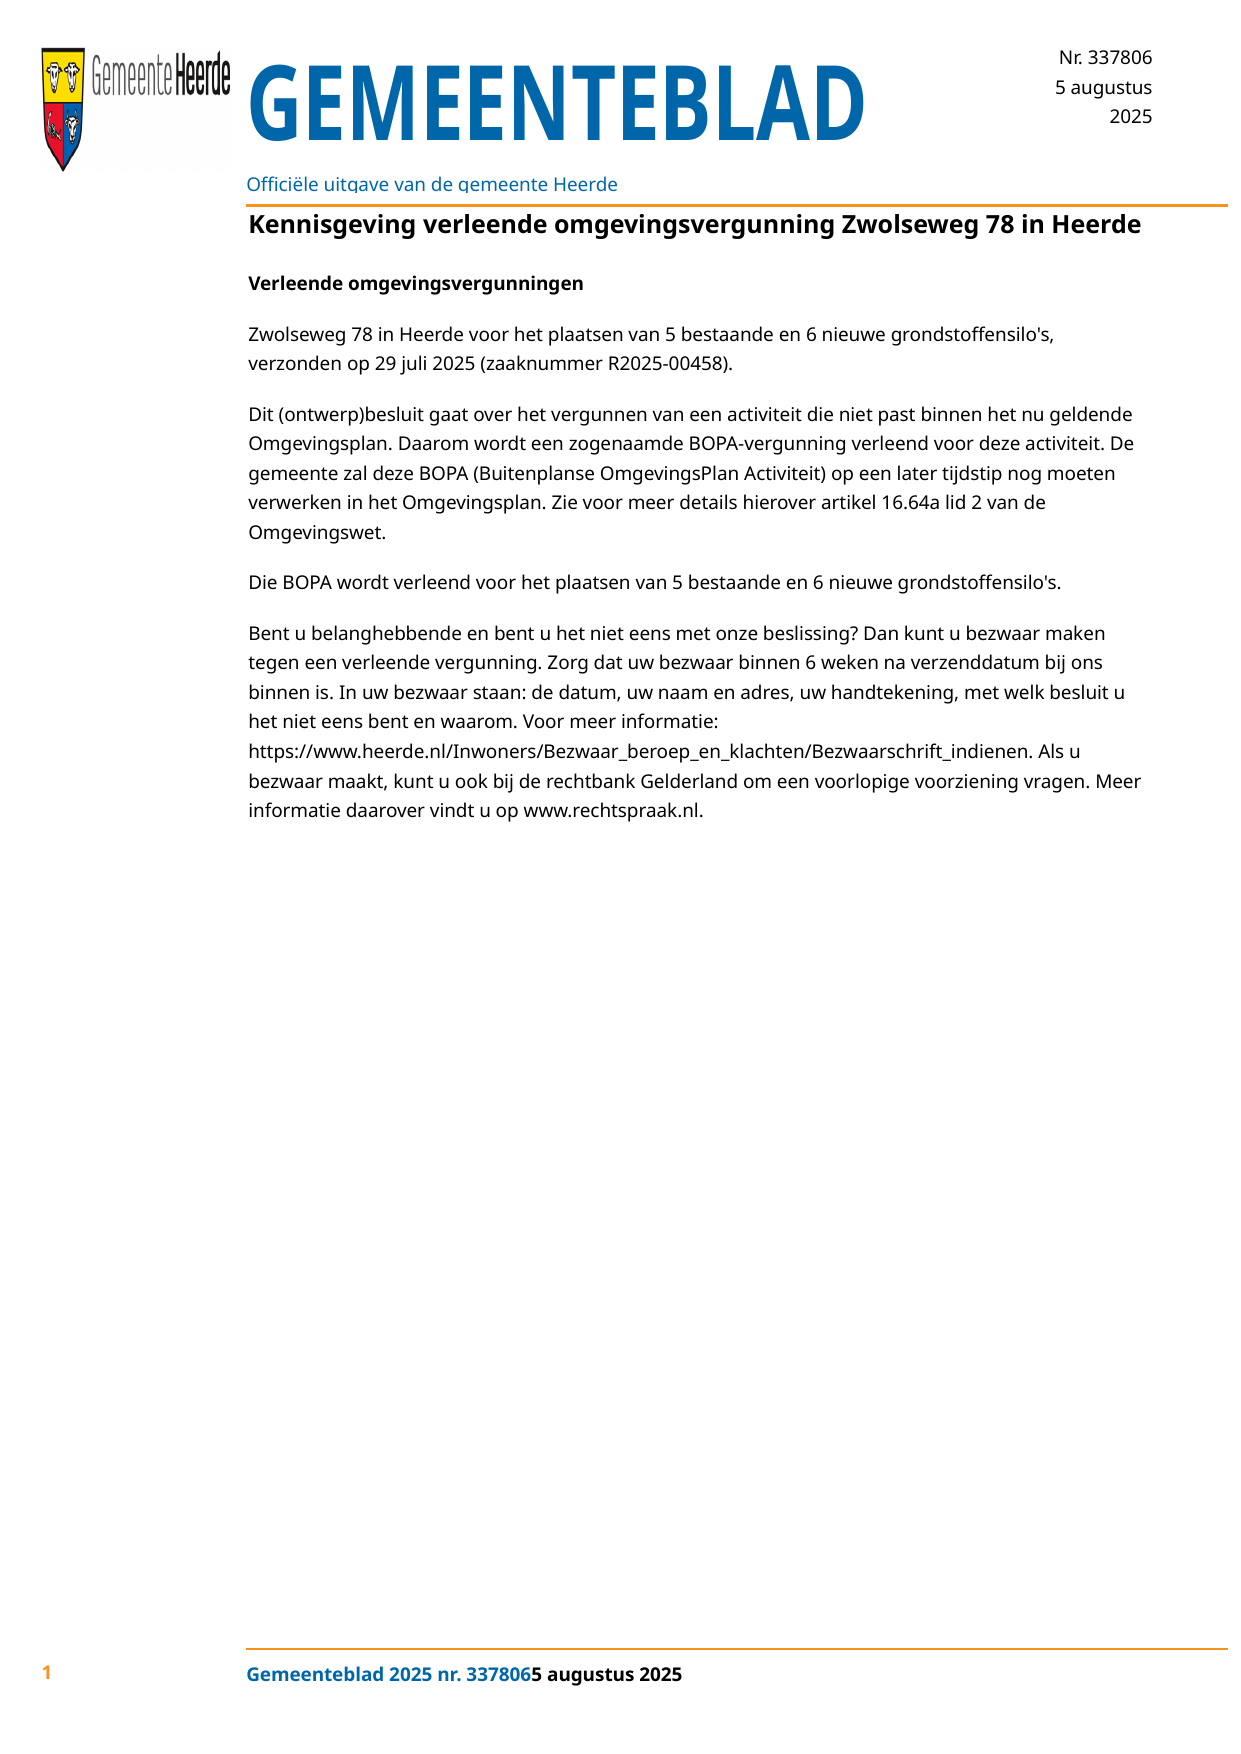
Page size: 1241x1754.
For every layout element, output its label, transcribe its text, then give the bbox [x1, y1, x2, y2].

text Zwolseweg 78 in Heerde voor het plaatsen van 5 bestaande en 6 nieuwe grondstoffensilo's, verzonden op 29 juli 2025 (zaaknummer R2025-00458). [248, 321, 1152, 376]
text Dit (ontwerp)besluit gaat over het vergunnen van een activiteit die niet past binnen het nu geldende Omgevingsplan. Daarom wordt een zogenaamde BOPA-vergunning verleend voor deze activiteit. De gemeente zal deze BOPA (Buitenplanse OmgevingsPlan Activiteit) op een later tijdstip nog moeten verwerken in het Omgevingsplan. Zie voor meer details hierover artikel 16.64a lid 2 van de Omgevingswet. [248, 401, 1152, 545]
text Kennisgeving verleende omgevingsvergunning Zwolseweg 78 in Heerde [248, 207, 1152, 241]
text Bent u belanghebbende en bent u het niet eens met onze beslissing? Dan kunt u bezwaar maken tegen een verleende vergunning. Zorg dat uw bezwaar binnen 6 weken na verzenddatum bij ons binnen is. In uw bezwaar staan: de datum, uw naam en adres, uw handtekening, met welk besluit u het niet eens bent en waarom. Voor meer informatie: https://www.heerde.nl/Inwoners/Bezwaar_beroep_en_klachten/Bezwaarschrift_indienen. Als u bezwaar maakt, kunt u ook bij de rechtbank Gelderland om een voorlopige voorziening vragen. Meer informatie daarover vindt u op www.rechtspraak.nl. [248, 620, 1152, 823]
picture [41, 47, 231, 172]
text Die BOPA wordt verleend voor het plaatsen van 5 bestaande en 6 nieuwe grondstoffensilo's. [248, 569, 1152, 595]
text Verleende omgevingsvergunningen [248, 270, 1152, 296]
